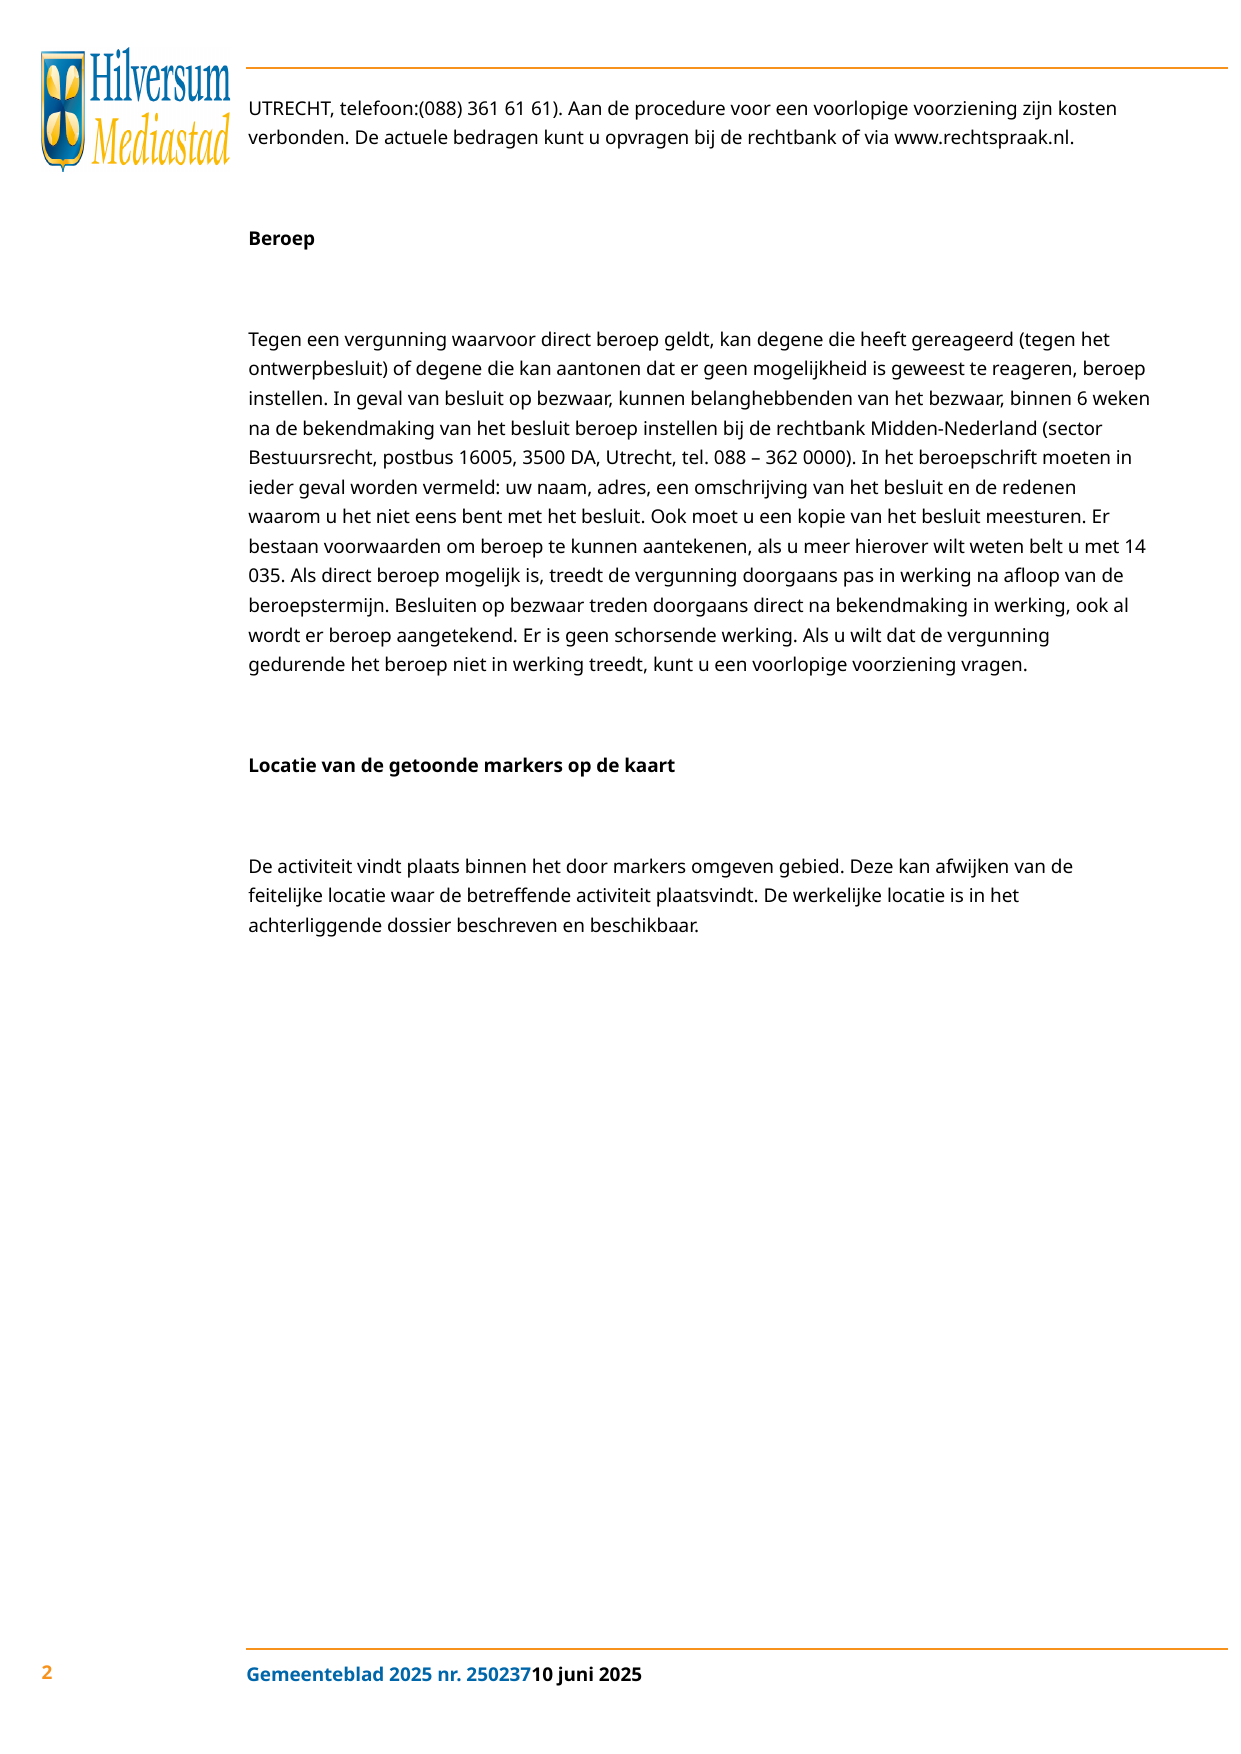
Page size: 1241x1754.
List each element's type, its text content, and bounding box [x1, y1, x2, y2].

text Locatie van de getoonde markers op de kaart [248, 752, 1152, 778]
text De activiteit vindt plaats binnen het door markers omgeven gebied. Deze kan afwijken van de feitelijke locatie waar de betreffende activiteit plaatsvindt. De werkelijke locatie is in het achterliggende dossier beschreven en beschikbaar. [248, 853, 1152, 938]
text Beroep [248, 225, 1152, 251]
text UTRECHT, telefoon:(088) 361 61 61). Aan de procedure voor een voorlopige voorziening zijn kosten verbonden. De actuele bedragen kunt u opvragen bij de rechtbank of via www.rechtspraak.nl. [248, 95, 1152, 150]
text Tegen een vergunning waarvoor direct beroep geldt, kan degene die heeft gereageerd (tegen het ontwerpbesluit) of degene die kan aantonen dat er geen mogelijkheid is geweest te reageren, beroep instellen. In geval van besluit op bezwaar, kunnen belanghebbenden van het bezwaar, binnen 6 weken na de bekendmaking van het besluit beroep instellen bij de rechtbank Midden-Nederland (sector Bestuursrecht, postbus 16005, 3500 DA, Utrecht, tel. 088 – 362 0000). In het beroepschrift moeten in ieder geval worden vermeld: uw naam, adres, een omschrijving van het besluit en de redenen waarom u het niet eens bent met het besluit. Ook moet u een kopie van het besluit meesturen. Er bestaan voorwaarden om beroep te kunnen aantekenen, als u meer hierover wilt weten belt u met 14 035. Als direct beroep mogelijk is, treedt de vergunning doorgaans pas in werking na afloop van de beroepstermijn. Besluiten op bezwaar treden doorgaans direct na bekendmaking in werking, ook al wordt er beroep aangetekend. Er is geen schorsende werking. Als u wilt dat de vergunning gedurende het beroep niet in werking treedt, kunt u een voorlopige voorziening vragen. [248, 326, 1152, 677]
picture [41, 47, 231, 172]
